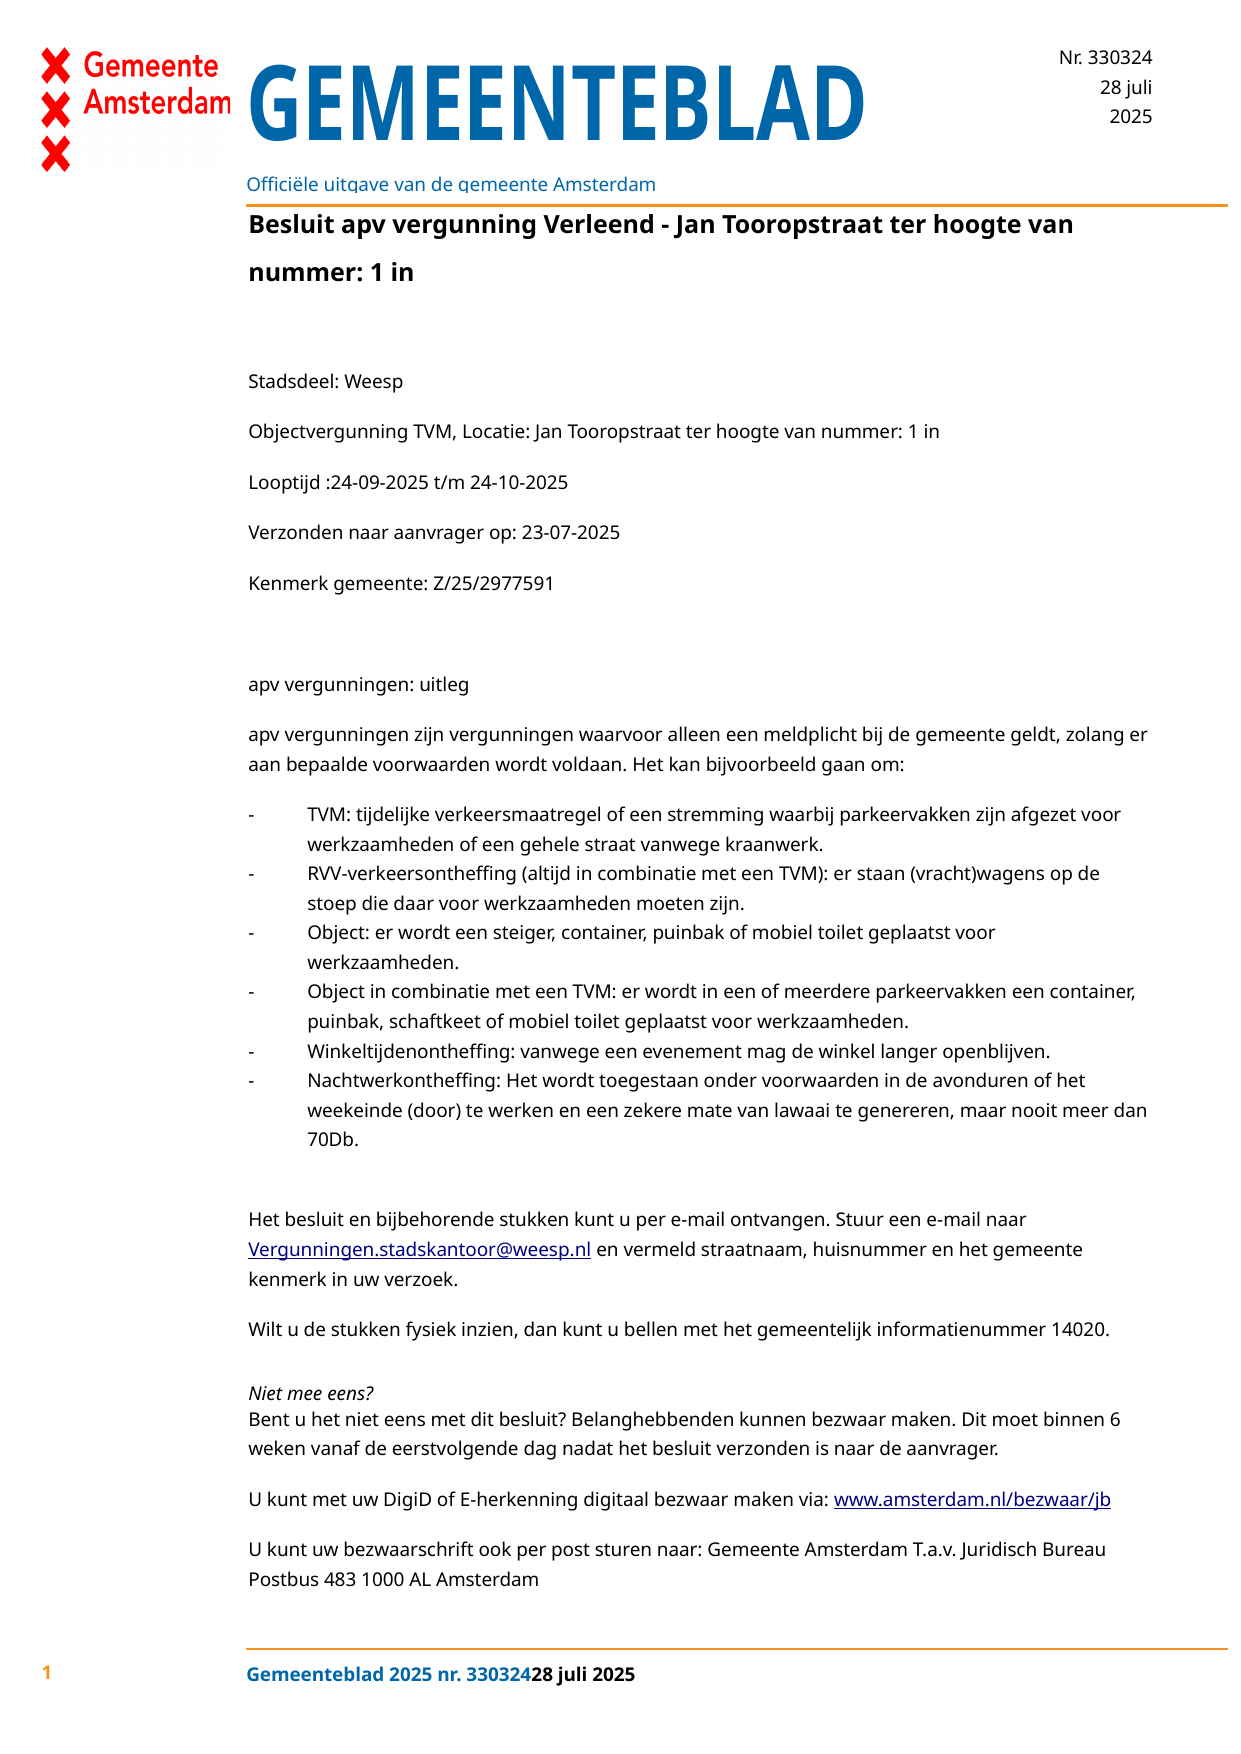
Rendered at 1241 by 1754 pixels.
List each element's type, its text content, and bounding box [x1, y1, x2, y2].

text Bent u het niet eens met dit besluit? Belanghebbenden kunnen bezwaar maken. Dit moet binnen 6 weken vanaf de eerstvolgende dag nadat het besluit verzonden is naar de aanvrager. [248, 1406, 1152, 1461]
text Verzonden naar aanvrager op: 23-07-2025 [248, 519, 1152, 545]
text U kunt uw bezwaarschrift ook per post sturen naar: Gemeente Amsterdam T.a.v. Juridisch Bureau Postbus 483 1000 AL Amsterdam [248, 1536, 1152, 1592]
text Kenmerk gemeente: Z/25/2977591 [248, 570, 1152, 596]
text U kunt met uw DigiD of E-herkenning digitaal bezwaar maken via: www.amsterdam.nl/bezwaar/jb [248, 1486, 1152, 1512]
list Object in combinatie met een TVM: er wordt in een of meerdere parkeervakken een container, puinbak, schaftkeet of mobiel toilet geplaatst voor werkzaamheden. [248, 979, 1152, 1034]
list Winkeltijdenontheffing: vanwege een evenement mag de winkel langer openblijven. [248, 1038, 1152, 1064]
text Looptijd :24-09-2025 t/m 24-10-2025 [248, 469, 1152, 495]
text Objectvergunning TVM, Locatie: Jan Tooropstraat ter hoogte van nummer: 1 in [248, 419, 1152, 444]
text Besluit apv vergunning Verleend - Jan Tooropstraat ter hoogte van nummer: 1 in [248, 207, 1152, 288]
list Object: er wordt een steiger, container, puinbak of mobiel toilet geplaatst voor werkzaamheden. [248, 919, 1152, 975]
picture [41, 47, 231, 172]
list TVM: tijdelijke verkeersmaatregel of een stremming waarbij parkeervakken zijn afgezet voor werkzaamheden of een gehele straat vanwege kraanwerk. [248, 801, 1152, 857]
text Niet mee eens? [248, 1380, 1152, 1406]
text Wilt u de stukken fysiek inzien, dan kunt u bellen met het gemeentelijk informatienummer 14020. [248, 1316, 1152, 1342]
text Het besluit en bijbehorende stukken kunt u per e-mail ontvangen. Stuur een e-mail naar Vergunningen.stadskantoor@weesp.nl en vermeld straatnaam, huisnummer en het gemeente kenmerk in uw verzoek. [248, 1207, 1152, 1292]
list RVV-verkeersontheffing (altijd in combinatie met een TVM): er staan (vracht)wagens op de stoep die daar voor werkzaamheden moeten zijn. [248, 860, 1152, 916]
list Nachtwerkontheffing: Het wordt toegestaan onder voorwaarden in de avonduren of het weekeinde (door) te werken en een zekere mate van lawaai te genereren, maar nooit meer dan 70Db. [248, 1067, 1152, 1152]
text apv vergunningen: uitleg [248, 671, 1152, 697]
text apv vergunningen zijn vergunningen waarvoor alleen een meldplicht bij de gemeente geldt, zolang er aan bepaalde voorwaarden wordt voldaan. Het kan bijvoorbeeld gaan om: [248, 721, 1152, 777]
text Stadsdeel: Weesp [248, 368, 1152, 394]
